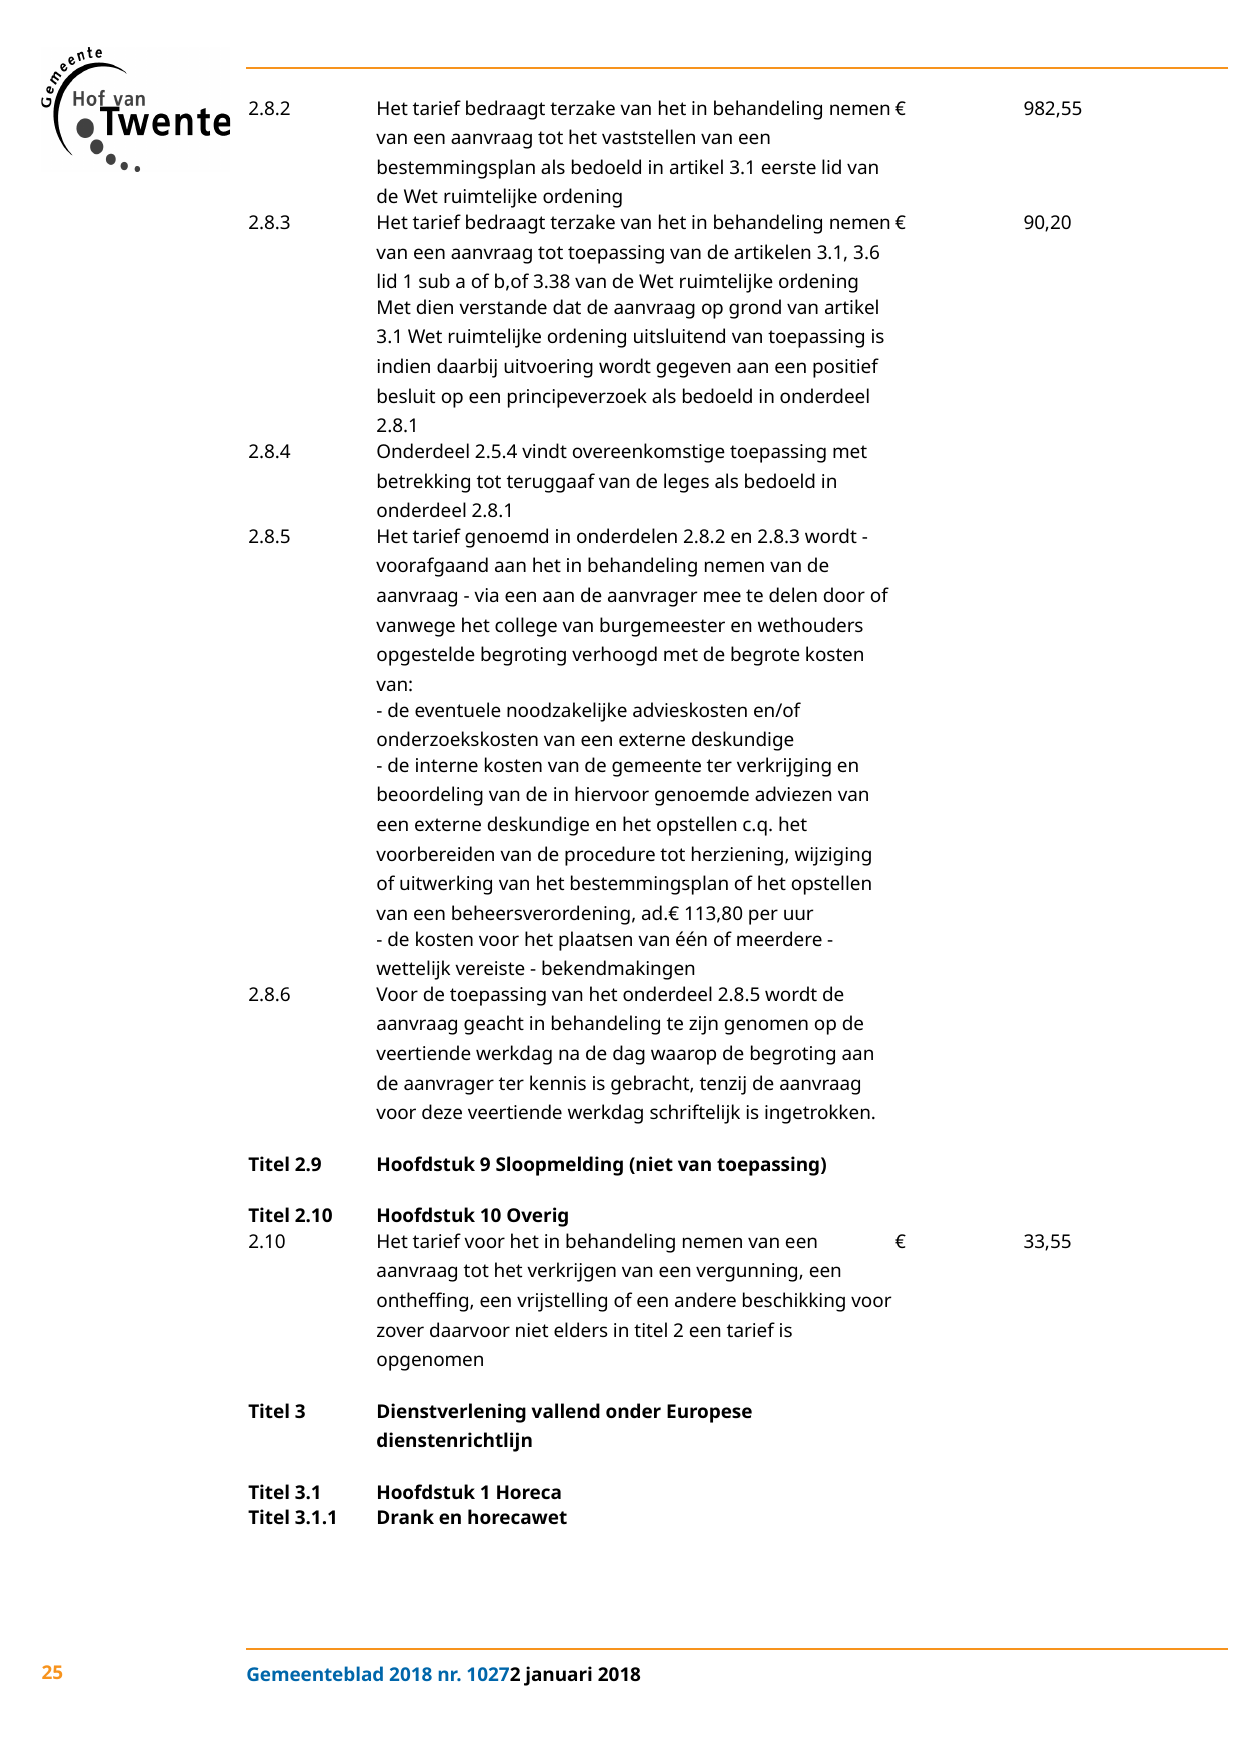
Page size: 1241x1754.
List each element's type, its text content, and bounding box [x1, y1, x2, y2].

table_cell [1023, 1398, 1152, 1453]
table_cell Het tarief bedraagt terzake van het in behandeling nemen van een aanvraag tot het vaststellen van een bestemmingsplan als bedoeld in artikel 3.1 eerste lid van de Wet ruimtelijke ordening [376, 95, 895, 209]
table_cell [248, 752, 376, 926]
table_cell [895, 523, 1023, 697]
table_cell [376, 1453, 895, 1479]
table_cell 2.8.3 [248, 209, 376, 294]
table_cell [1023, 523, 1152, 697]
table_cell 982,55 [1023, 95, 1152, 209]
table_cell [1023, 294, 1152, 438]
table_cell Hoofdstuk 10 Overig [376, 1202, 895, 1228]
table_cell Titel 3 [248, 1398, 376, 1453]
table_cell Titel 3.1.1 [248, 1505, 376, 1530]
table_cell [1023, 981, 1152, 1125]
table_cell [895, 1372, 1023, 1398]
table_cell [1023, 1202, 1152, 1228]
table_cell [248, 1453, 376, 1479]
table_cell [248, 926, 376, 981]
table_cell [1023, 1505, 1152, 1530]
table_cell [895, 294, 1023, 438]
table_cell 2.8.4 [248, 438, 376, 523]
table_cell [376, 1125, 895, 1151]
table_cell 2.8.6 [248, 981, 376, 1125]
table_cell [895, 1151, 1023, 1177]
table_cell [895, 1177, 1023, 1202]
table_cell 2.8.2 [248, 95, 376, 209]
table_cell [1023, 697, 1152, 752]
table_cell [248, 1177, 376, 1202]
table_cell [895, 981, 1023, 1125]
table_cell Drank en horecawet [376, 1505, 895, 1530]
table_cell € [895, 95, 1023, 209]
table_cell [895, 1202, 1023, 1228]
table_cell [1023, 1177, 1152, 1202]
table_cell € [895, 209, 1023, 294]
table_cell [1023, 1125, 1152, 1151]
table_cell 90,20 [1023, 209, 1152, 294]
table_cell Met dien verstande dat de aanvraag op grond van artikel 3.1 Wet ruimtelijke ordening uitsluitend van toepassing is indien daarbij uitvoering wordt gegeven aan een positief besluit op een principeverzoek als bedoeld in onderdeel 2.8.1 [376, 294, 895, 438]
table_cell [376, 1372, 895, 1398]
table_cell [1023, 1151, 1152, 1177]
table_cell € [895, 1228, 1023, 1372]
table_cell [248, 294, 376, 438]
table_cell [895, 752, 1023, 926]
table_cell Titel 3.1 [248, 1479, 376, 1504]
table_cell Titel 2.9 [248, 1151, 376, 1177]
table_cell [895, 697, 1023, 752]
table_cell [895, 438, 1023, 523]
table_cell [248, 1125, 376, 1151]
table_cell Hoofdstuk 1 Horeca [376, 1479, 895, 1504]
table_cell 2.8.5 [248, 523, 376, 697]
table_cell - de interne kosten van de gemeente ter verkrijging en beoordeling van de in hiervoor genoemde adviezen van een externe deskundige en het opstellen c.q. het voorbereiden van de procedure tot herziening, wijziging of uitwerking van het bestemmingsplan of het opstellen van een beheersverordening, ad.€ 113,80 per uur [376, 752, 895, 926]
table_cell [895, 1453, 1023, 1479]
table_cell [1023, 1479, 1152, 1504]
table_cell [248, 1372, 376, 1398]
table_cell Onderdeel 2.5.4 vindt overeenkomstige toepassing met betrekking tot teruggaaf van de leges als bedoeld in onderdeel 2.8.1 [376, 438, 895, 523]
table_cell [1023, 1453, 1152, 1479]
table_cell [1023, 1372, 1152, 1398]
table_cell [1023, 752, 1152, 926]
table_cell [895, 1125, 1023, 1151]
table_cell Voor de toepassing van het onderdeel 2.8.5 wordt de aanvraag geacht in behandeling te zijn genomen op de veertiende werkdag na de dag waarop de begroting aan de aanvrager ter kennis is gebracht, tenzij de aanvraag voor deze veertiende werkdag schriftelijk is ingetrokken. [376, 981, 895, 1125]
table_cell 33,55 [1023, 1228, 1152, 1372]
table_cell [895, 1505, 1023, 1530]
table_cell Dienstverlening vallend onder Europese dienstenrichtlijn [376, 1398, 895, 1453]
table_cell [1023, 926, 1152, 981]
table_cell - de kosten voor het plaatsen van één of meerdere - wettelijk vereiste - bekendmakingen [376, 926, 895, 981]
table_cell Titel 2.10 [248, 1202, 376, 1228]
table_cell Het tarief bedraagt terzake van het in behandeling nemen van een aanvraag tot toepassing van de artikelen 3.1, 3.6 lid 1 sub a of b,of 3.38 van de Wet ruimtelijke ordening [376, 209, 895, 294]
table_cell Hoofdstuk 9 Sloopmelding (niet van toepassing) [376, 1151, 895, 1177]
table_cell [895, 926, 1023, 981]
table_cell [248, 697, 376, 752]
table_cell [1023, 438, 1152, 523]
table_cell - de eventuele noodzakelijke advieskosten en/of onderzoekskosten van een externe deskundige [376, 697, 895, 752]
table_cell [895, 1479, 1023, 1504]
table_cell Het tarief voor het in behandeling nemen van een aanvraag tot het verkrijgen van een vergunning, een ontheffing, een vrijstelling of een andere beschikking voor zover daarvoor niet elders in titel 2 een tarief is opgenomen [376, 1228, 895, 1372]
table_cell Het tarief genoemd in onderdelen 2.8.2 en 2.8.3 wordt - voorafgaand aan het in behandeling nemen van de aanvraag - via een aan de aanvrager mee te delen door of vanwege het college van burgemeester en wethouders opgestelde begroting verhoogd met de begrote kosten van: [376, 523, 895, 697]
table_cell [895, 1398, 1023, 1453]
table_cell 2.10 [248, 1228, 376, 1372]
picture [41, 47, 231, 172]
table_cell [376, 1177, 895, 1202]
